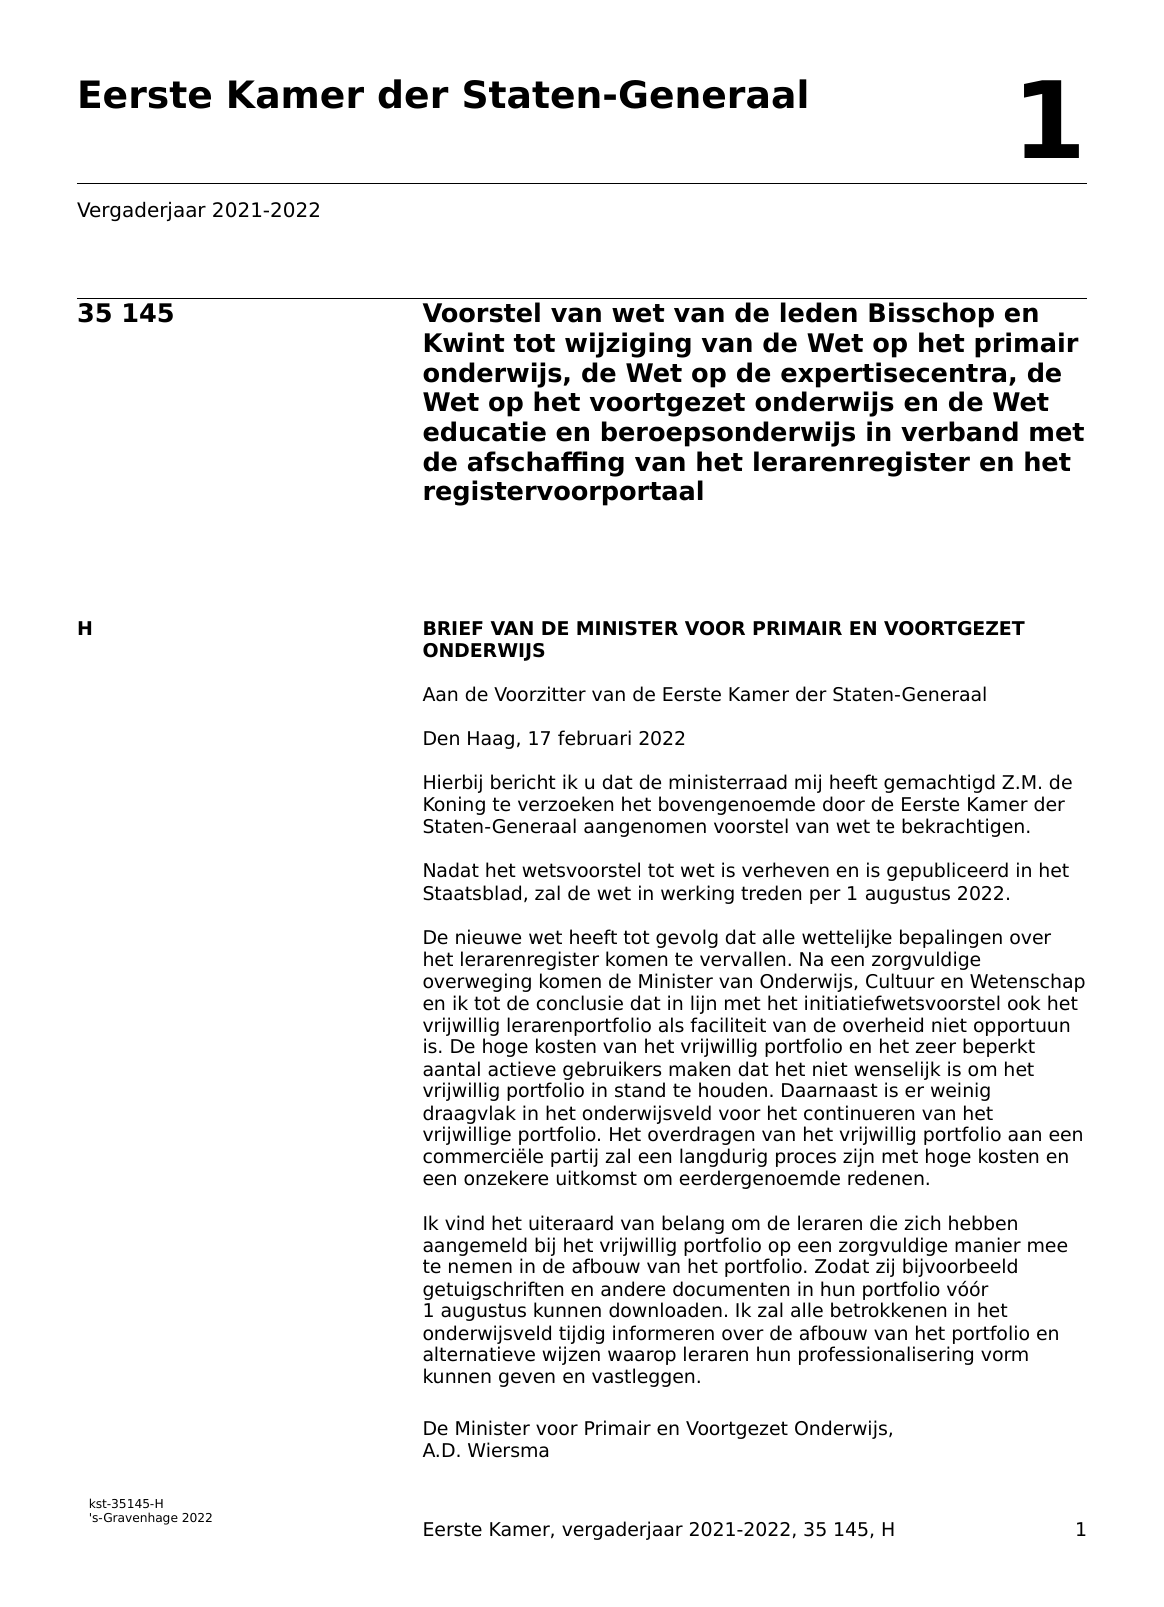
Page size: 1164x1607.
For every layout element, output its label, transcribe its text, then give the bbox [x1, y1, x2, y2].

table_cell Vergaderjaar 2021-2022 [77, 184, 1087, 298]
table_header 1 [886, 59, 1087, 183]
text Aan de Voorzitter van de Eerste Kamer der Staten-Generaal [422, 684, 1087, 706]
table_header Eerste Kamer der Staten-Generaal [77, 59, 886, 183]
subtitle H BRIEF VAN DE MINISTER VOOR PRIMAIR EN VOORTGEZET ONDERWIJS [77, 618, 1087, 662]
text Hierbij bericht ik u dat de ministerraad mij heeft gemachtigd Z.M. de Koning te verzoeken het bovengenoemde door de Eerste Kamer der Staten-Generaal aangenomen voorstel van wet te bekrachtigen. [422, 772, 1087, 838]
subtitle 35 145 Voorstel van wet van de leden Bisschop en Kwint tot wijziging van de Wet op het primair onderwijs, de Wet op de expertisecentra, de Wet op het voortgezet onderwijs en de Wet educatie en beroepsonderwijs in verband met de afschaffing van het lerarenregister en het registervoorportaal [77, 299, 1087, 507]
text kst-35145-H [88, 1497, 323, 1511]
text De nieuwe wet heeft tot gevolg dat alle wettelijke bepalingen over het lerarenregister komen te vervallen. Na een zorgvuldige overweging komen de Minister van Onderwijs, Cultuur en Wetenschap en ik tot de conclusie dat in lijn met het initiatiefwetsvoorstel ook het vrijwillig lerarenportfolio als faciliteit van de overheid niet opportuun is. De hoge kosten van het vrijwillig portfolio en het zeer beperkt aantal actieve gebruikers maken dat het niet wenselijk is om het vrijwillig portfolio in stand te houden. Daarnaast is er weinig draagvlak in het onderwijsveld voor het continueren van het vrijwillige portfolio. Het overdragen van het vrijwillig portfolio aan een commerciële partij zal een langdurig proces zijn met hoge kosten en een onzekere uitkomst om eerdergenoemde redenen. [422, 927, 1087, 1190]
text De Minister voor Primair en Voortgezet Onderwijs, A.D. Wiersma [422, 1418, 1087, 1462]
text Nadat het wetsvoorstel tot wet is verheven en is gepubliceerd in het Staatsblad, zal de wet in werking treden per 1 augustus 2022. [422, 860, 1087, 904]
text Den Haag, 17 februari 2022 [422, 728, 1087, 750]
text Ik vind het uiteraard van belang om de leraren die zich hebben aangemeld bij het vrijwillig portfolio op een zorgvuldige manier mee te nemen in de afbouw van het portfolio. Zodat zij bijvoorbeeld getuigschriften en andere documenten in hun portfolio vóór 1 augustus kunnen downloaden. Ik zal alle betrokkenen in het onderwijsveld tijdig informeren over de afbouw van het portfolio en alternatieve wijzen waarop leraren hun professionalisering vorm kunnen geven en vastleggen. [422, 1212, 1087, 1388]
text 's-Gravenhage 2022 [88, 1511, 323, 1525]
